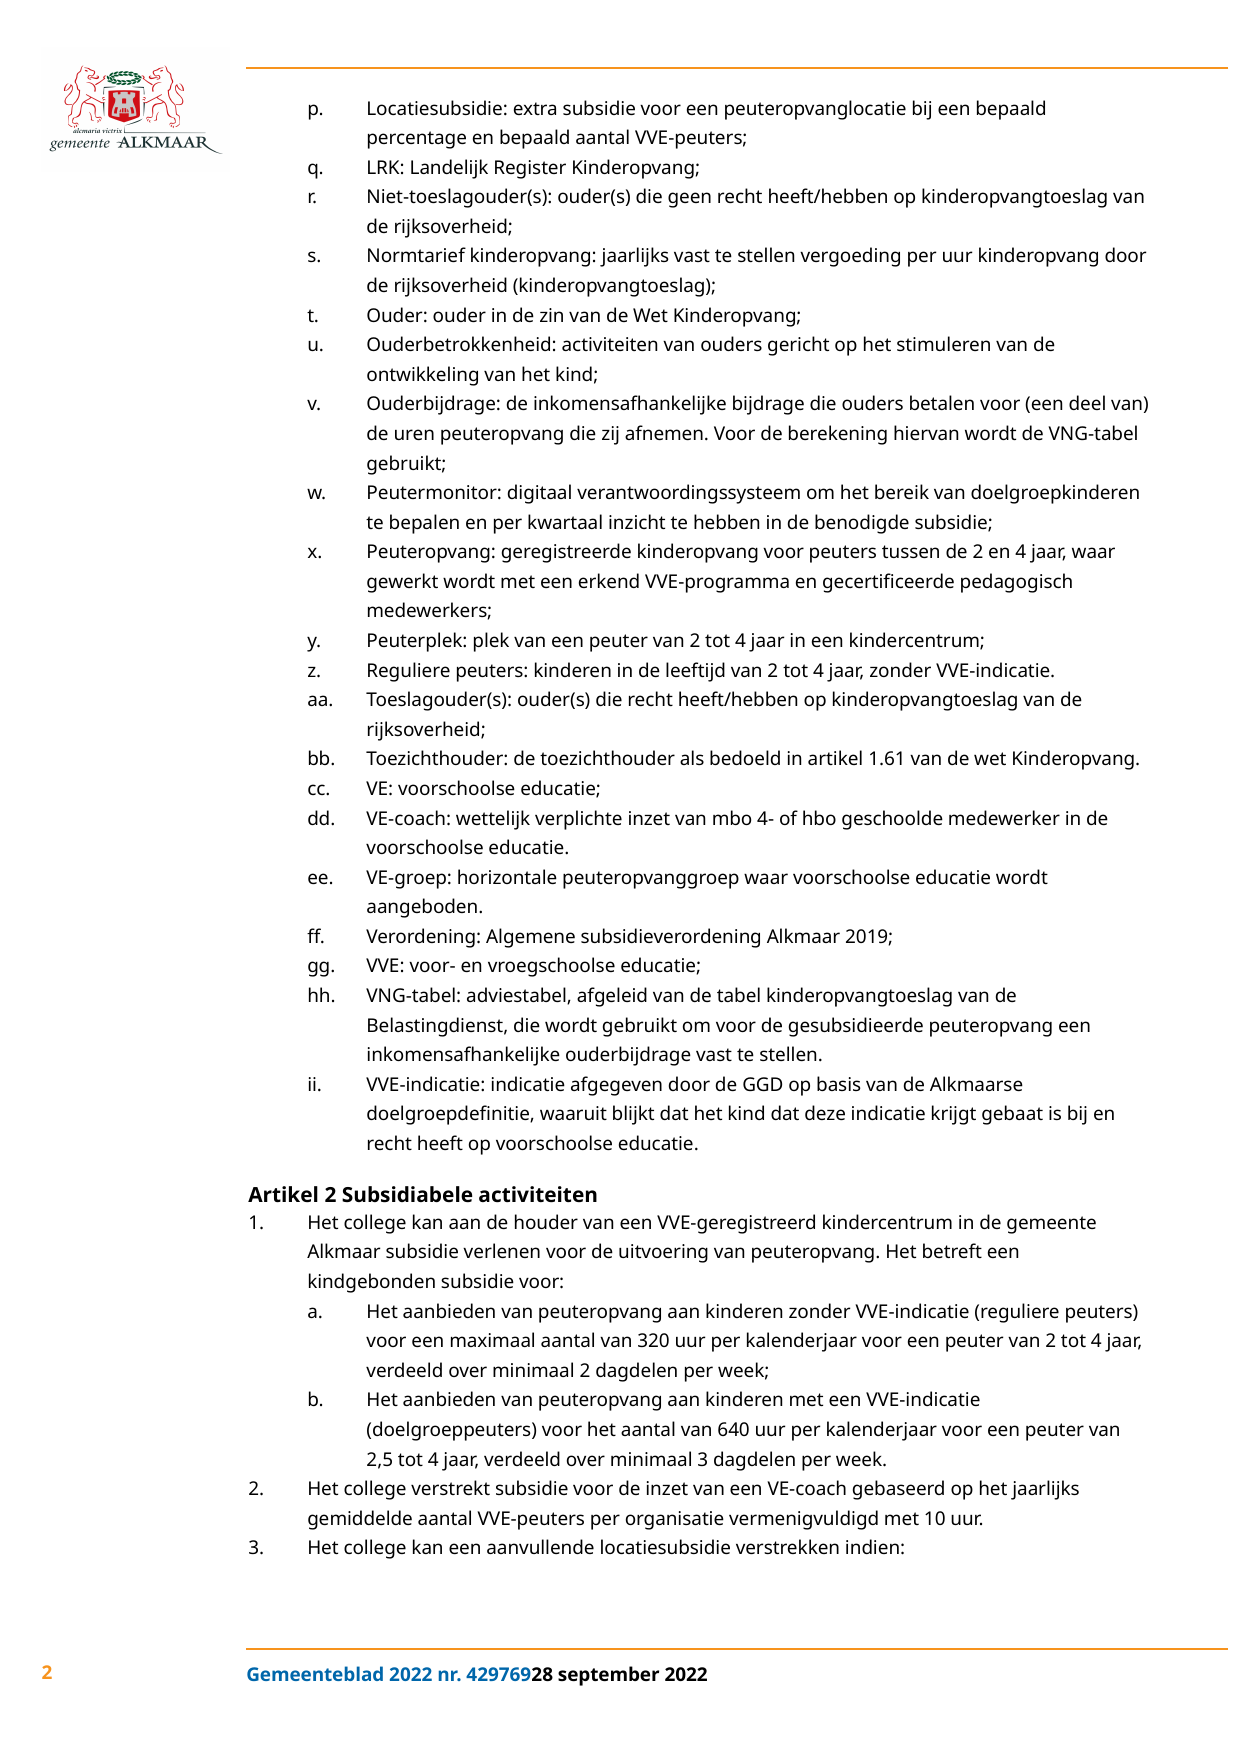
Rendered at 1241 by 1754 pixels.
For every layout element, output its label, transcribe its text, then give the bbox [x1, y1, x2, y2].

list Locatiesubsidie: extra subsidie voor een peuteropvanglocatie bij een bepaald percentage en bepaald aantal VVE-peuters; [307, 95, 1152, 150]
list VVE: voor- en vroegschoolse educatie; [307, 953, 1152, 978]
list Ouder: ouder in de zin van de Wet Kinderopvang; [307, 302, 1152, 328]
list Het aanbieden van peuteropvang aan kinderen met een VVE-indicatie (doelgroeppeuters) voor het aantal van 640 uur per kalenderjaar voor een peuter van 2,5 tot 4 jaar, verdeeld over minimaal 3 dagdelen per week. [307, 1387, 1152, 1471]
list Toeslagouder(s): ouder(s) die recht heeft/hebben op kinderopvangtoeslag van de rijksoverheid; [307, 686, 1152, 742]
list Het college kan aan de houder van een VVE-geregistreerd kindercentrum in de gemeente Alkmaar subsidie verlenen voor de uitvoering van peuteropvang. Het betreft een kindgebonden subsidie voor: [248, 1209, 1152, 1294]
list Peuterplek: plek van een peuter van 2 tot 4 jaar in een kindercentrum; [307, 627, 1152, 653]
list Verordening: Algemene subsidieverordening Alkmaar 2019; [307, 923, 1152, 949]
list Het college kan een aanvullende locatiesubsidie verstrekken indien: [248, 1534, 1152, 1560]
list Het aanbieden van peuteropvang aan kinderen zonder VVE-indicatie (reguliere peuters) voor een maximaal aantal van 320 uur per kalenderjaar voor een peuter van 2 tot 4 jaar, verdeeld over minimaal 2 dagdelen per week; [307, 1298, 1152, 1383]
text Artikel 2 Subsidiabele activiteiten [248, 1181, 1152, 1209]
list Niet-toeslagouder(s): ouder(s) die geen recht heeft/hebben op kinderopvangtoeslag van de rijksoverheid; [307, 183, 1152, 239]
list Reguliere peuters: kinderen in de leeftijd van 2 tot 4 jaar, zonder VVE-indicatie. [307, 657, 1152, 683]
list LRK: Landelijk Register Kinderopvang; [307, 154, 1152, 180]
list Peuteropvang: geregistreerde kinderopvang voor peuters tussen de 2 en 4 jaar, waar gewerkt wordt met een erkend VVE-programma en gecertificeerde pedagogisch medewerkers; [307, 538, 1152, 623]
list Peutermonitor: digitaal verantwoordingssysteem om het bereik van doelgroepkinderen te bepalen en per kwartaal inzicht te hebben in de benodigde subsidie; [307, 479, 1152, 535]
picture [41, 47, 231, 172]
list VE-groep: horizontale peuteropvanggroep waar voorschoolse educatie wordt aangeboden. [307, 864, 1152, 919]
list VE: voorschoolse educatie; [307, 775, 1152, 801]
list Ouderbijdrage: de inkomensafhankelijke bijdrage die ouders betalen voor (een deel van) de uren peuteropvang die zij afnemen. Voor de berekening hiervan wordt de VNG-tabel gebruikt; [307, 391, 1152, 476]
list VNG-tabel: adviestabel, afgeleid van de tabel kinderopvangtoeslag van de Belastingdienst, die wordt gebruikt om voor de gesubsidieerde peuteropvang een inkomensafhankelijke ouderbijdrage vast te stellen. [307, 982, 1152, 1067]
list Het college verstrekt subsidie voor de inzet van een VE-coach gebaseerd op het jaarlijks gemiddelde aantal VVE-peuters per organisatie vermenigvuldigd met 10 uur. [248, 1475, 1152, 1531]
list VVE-indicatie: indicatie afgegeven door de GGD op basis van de Alkmaarse doelgroepdefinitie, waaruit blijkt dat het kind dat deze indicatie krijgt gebaat is bij en recht heeft op voorschoolse educatie. [307, 1071, 1152, 1156]
list VE-coach: wettelijk verplichte inzet van mbo 4- of hbo geschoolde medewerker in de voorschoolse educatie. [307, 805, 1152, 860]
list Normtarief kinderopvang: jaarlijks vast te stellen vergoeding per uur kinderopvang door de rijksoverheid (kinderopvangtoeslag); [307, 243, 1152, 298]
list Toezichthouder: de toezichthouder als bedoeld in artikel 1.61 van de wet Kinderopvang. [307, 746, 1152, 771]
list Ouderbetrokkenheid: activiteiten van ouders gericht op het stimuleren van de ontwikkeling van het kind; [307, 331, 1152, 387]
